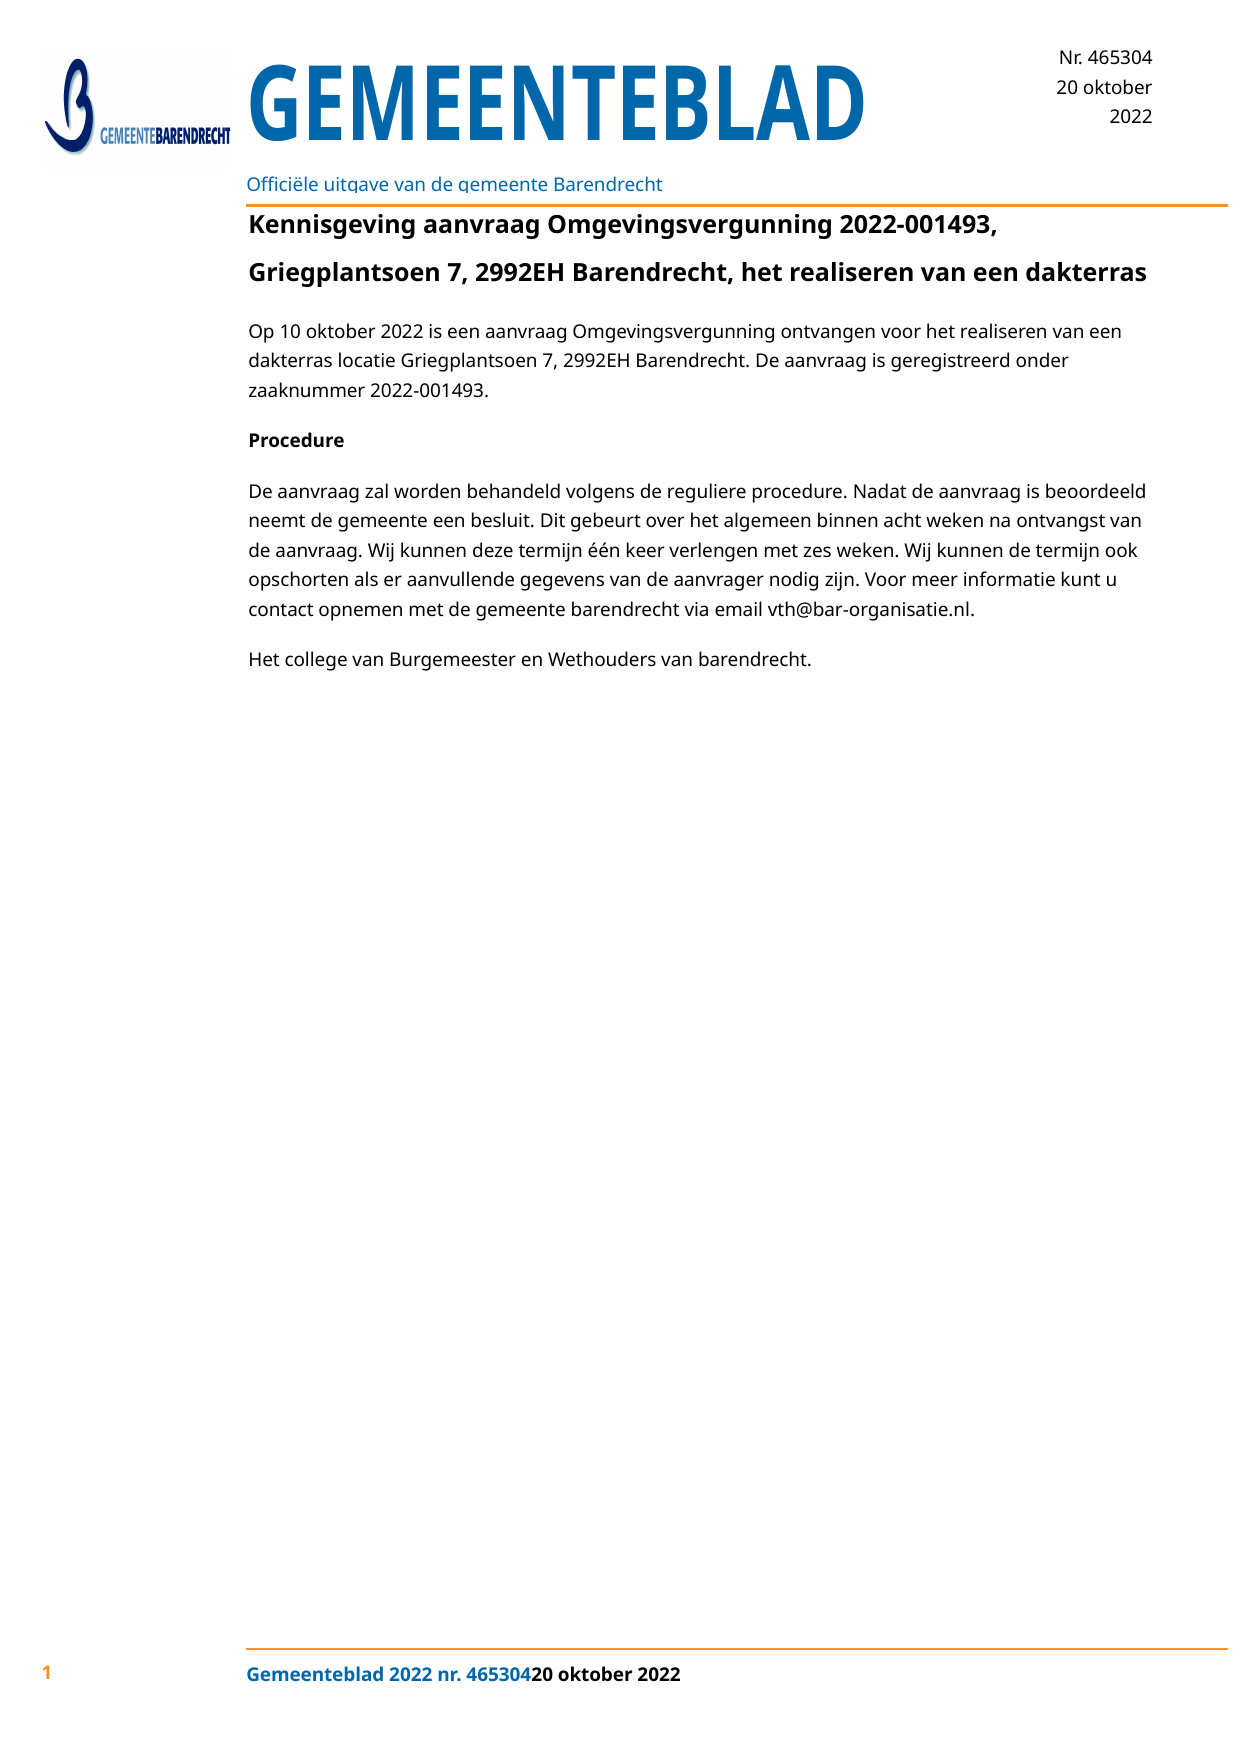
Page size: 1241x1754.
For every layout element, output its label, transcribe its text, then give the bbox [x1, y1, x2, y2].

text Procedure [248, 427, 1152, 453]
text Op 10 oktober 2022 is een aanvraag Omgevingsvergunning ontvangen voor het realiseren van een dakterras locatie Griegplantsoen 7, 2992EH Barendrecht. De aanvraag is geregistreerd onder zaaknummer 2022-001493. [248, 318, 1152, 403]
text Het college van Burgemeester en Wethouders van barendrecht. [248, 647, 1152, 672]
picture [41, 47, 231, 172]
text Kennisgeving aanvraag Omgevingsvergunning 2022-001493, Griegplantsoen 7, 2992EH Barendrecht, het realiseren van een dakterras [248, 207, 1152, 288]
text De aanvraag zal worden behandeld volgens de reguliere procedure. Nadat de aanvraag is beoordeeld neemt de gemeente een besluit. Dit gebeurt over het algemeen binnen acht weken na ontvangst van de aanvraag. Wij kunnen deze termijn één keer verlengen met zes weken. Wij kunnen de termijn ook opschorten als er aanvullende gegevens van de aanvrager nodig zijn. Voor meer informatie kunt u contact opnemen met de gemeente barendrecht via email vth@bar-organisatie.nl. [248, 478, 1152, 622]
